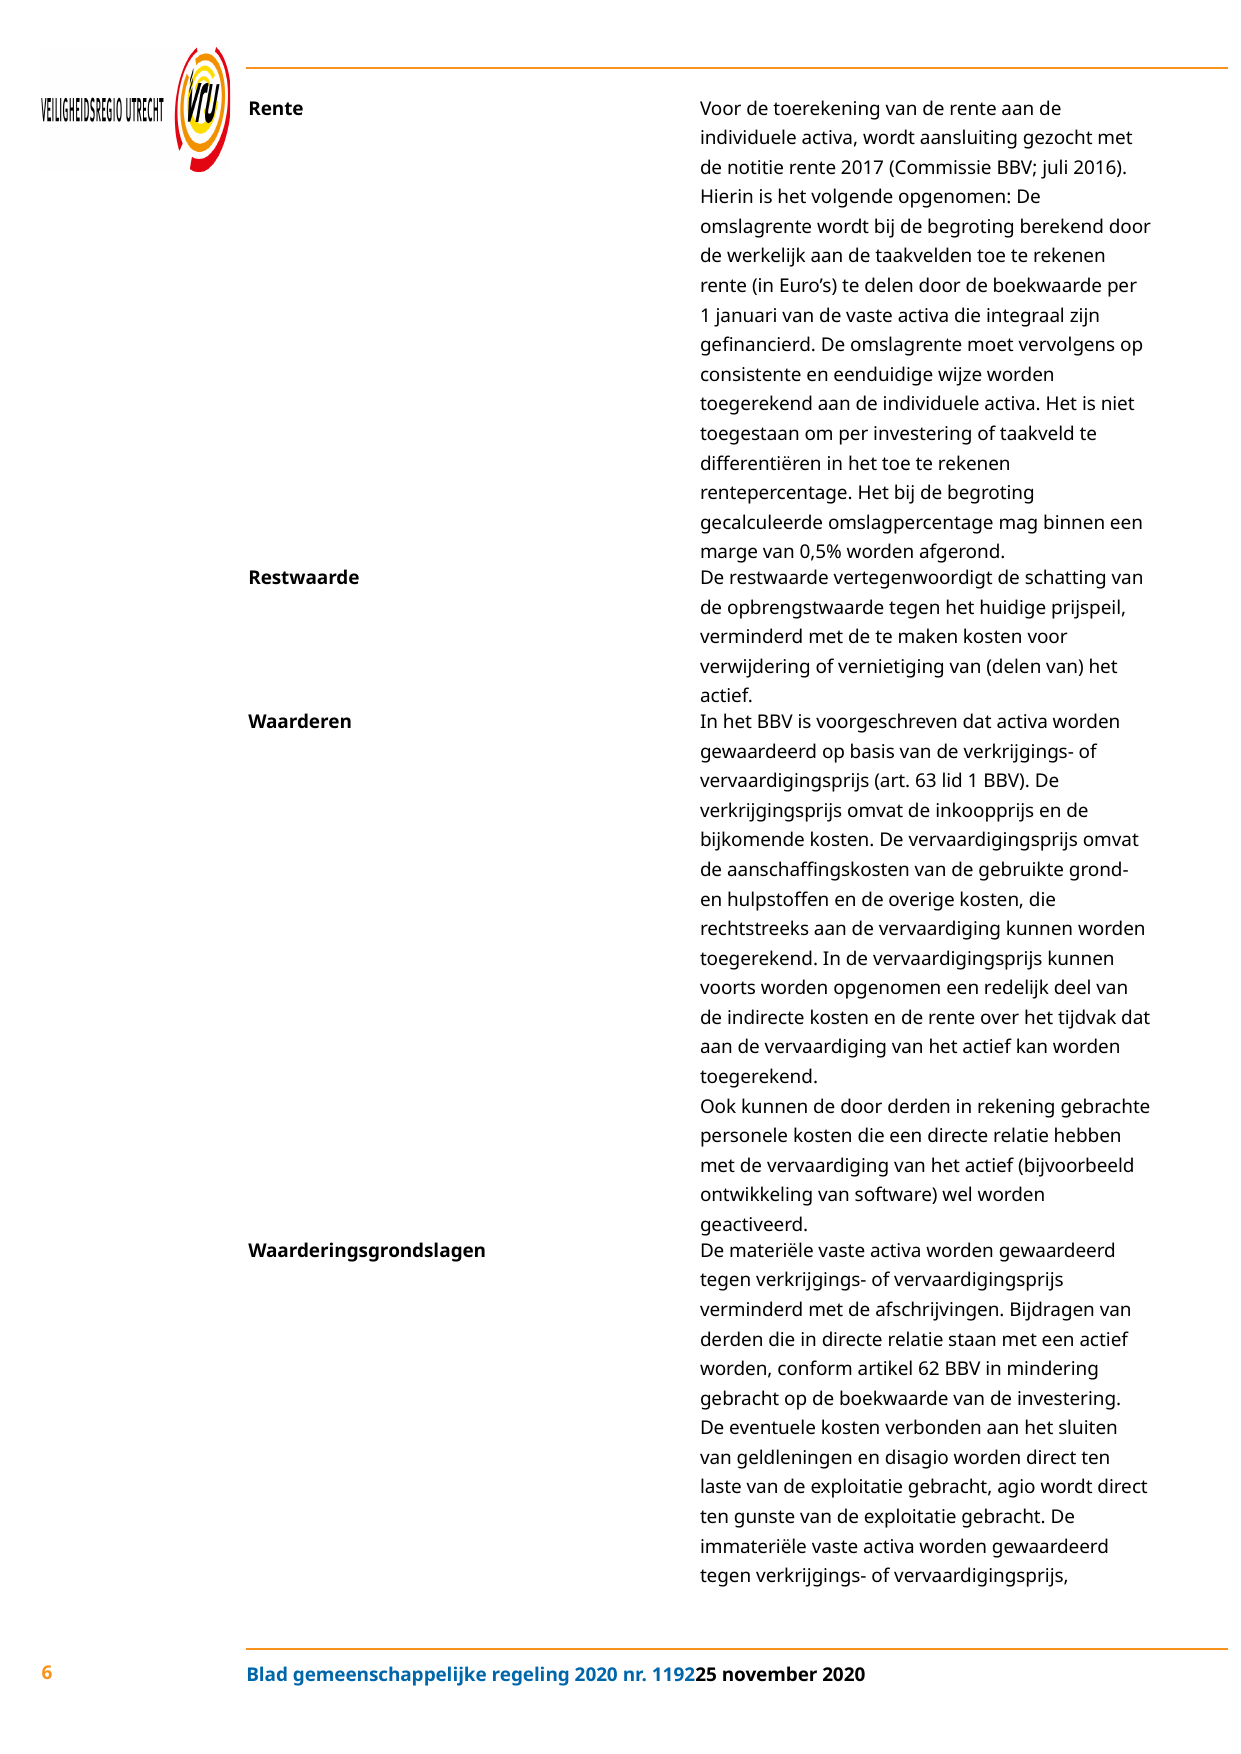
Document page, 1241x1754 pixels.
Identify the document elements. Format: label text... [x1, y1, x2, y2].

picture [41, 47, 231, 172]
table_cell Restwaarde [248, 564, 700, 708]
table_cell Voor de toerekening van de rente aan de individuele activa, wordt aansluiting gezocht met de notitie rente 2017 (Commissie BBV; juli 2016). Hierin is het volgende opgenomen: De omslagrente wordt bij de begroting berekend door de werkelijk aan de taakvelden toe te rekenen rente (in Euro’s) te delen door de boekwaarde per 1 januari van de vaste activa die integraal zijn gefinancierd. De omslagrente moet vervolgens op consistente en eenduidige wijze worden toegerekend aan de individuele activa. Het is niet toegestaan om per investering of taakveld te differentiëren in het toe te rekenen rentepercentage. Het bij de begroting gecalculeerde omslagpercentage mag binnen een marge van 0,5% worden afgerond. [700, 95, 1152, 564]
table_cell Waarderen [248, 708, 700, 1237]
table_cell Rente [248, 95, 700, 564]
table_cell De restwaarde vertegenwoordigt de schatting van de opbrengstwaarde tegen het huidige prijspeil, verminderd met de te maken kosten voor verwijdering of vernietiging van (delen van) het actief. [700, 564, 1152, 708]
table_cell Waarderingsgrondslagen [248, 1237, 700, 1588]
table_cell De materiële vaste activa worden gewaardeerd tegen verkrijgings- of vervaardigingsprijs verminderd met de afschrijvingen. Bijdragen van derden die in directe relatie staan met een actief worden, conform artikel 62 BBV in mindering gebracht op de boekwaarde van de investering. De eventuele kosten verbonden aan het sluiten van geldleningen en disagio worden direct ten laste van de exploitatie gebracht, agio wordt direct ten gunste van de exploitatie gebracht. De immateriële vaste activa worden gewaardeerd tegen verkrijgings- of vervaardigingsprijs, [700, 1237, 1152, 1588]
table_cell In het BBV is voorgeschreven dat activa worden gewaardeerd op basis van de verkrijgings- of vervaardigingsprijs (art. 63 lid 1 BBV). De verkrijgingsprijs omvat de inkoopprijs en de bijkomende kosten. De vervaardigingsprijs omvat de aanschaffingskosten van de gebruikte grond- en hulpstoffen en de overige kosten, die rechtstreeks aan de vervaardiging kunnen worden toegerekend. In de vervaardigingsprijs kunnen voorts worden opgenomen een redelijk deel van de indirecte kosten en de rente over het tijdvak dat aan de vervaardiging van het actief kan worden toegerekend. Ook kunnen de door derden in rekening gebrachte personele kosten die een directe relatie hebben met de vervaardiging van het actief (bijvoorbeeld ontwikkeling van software) wel worden geactiveerd. [700, 708, 1152, 1237]
